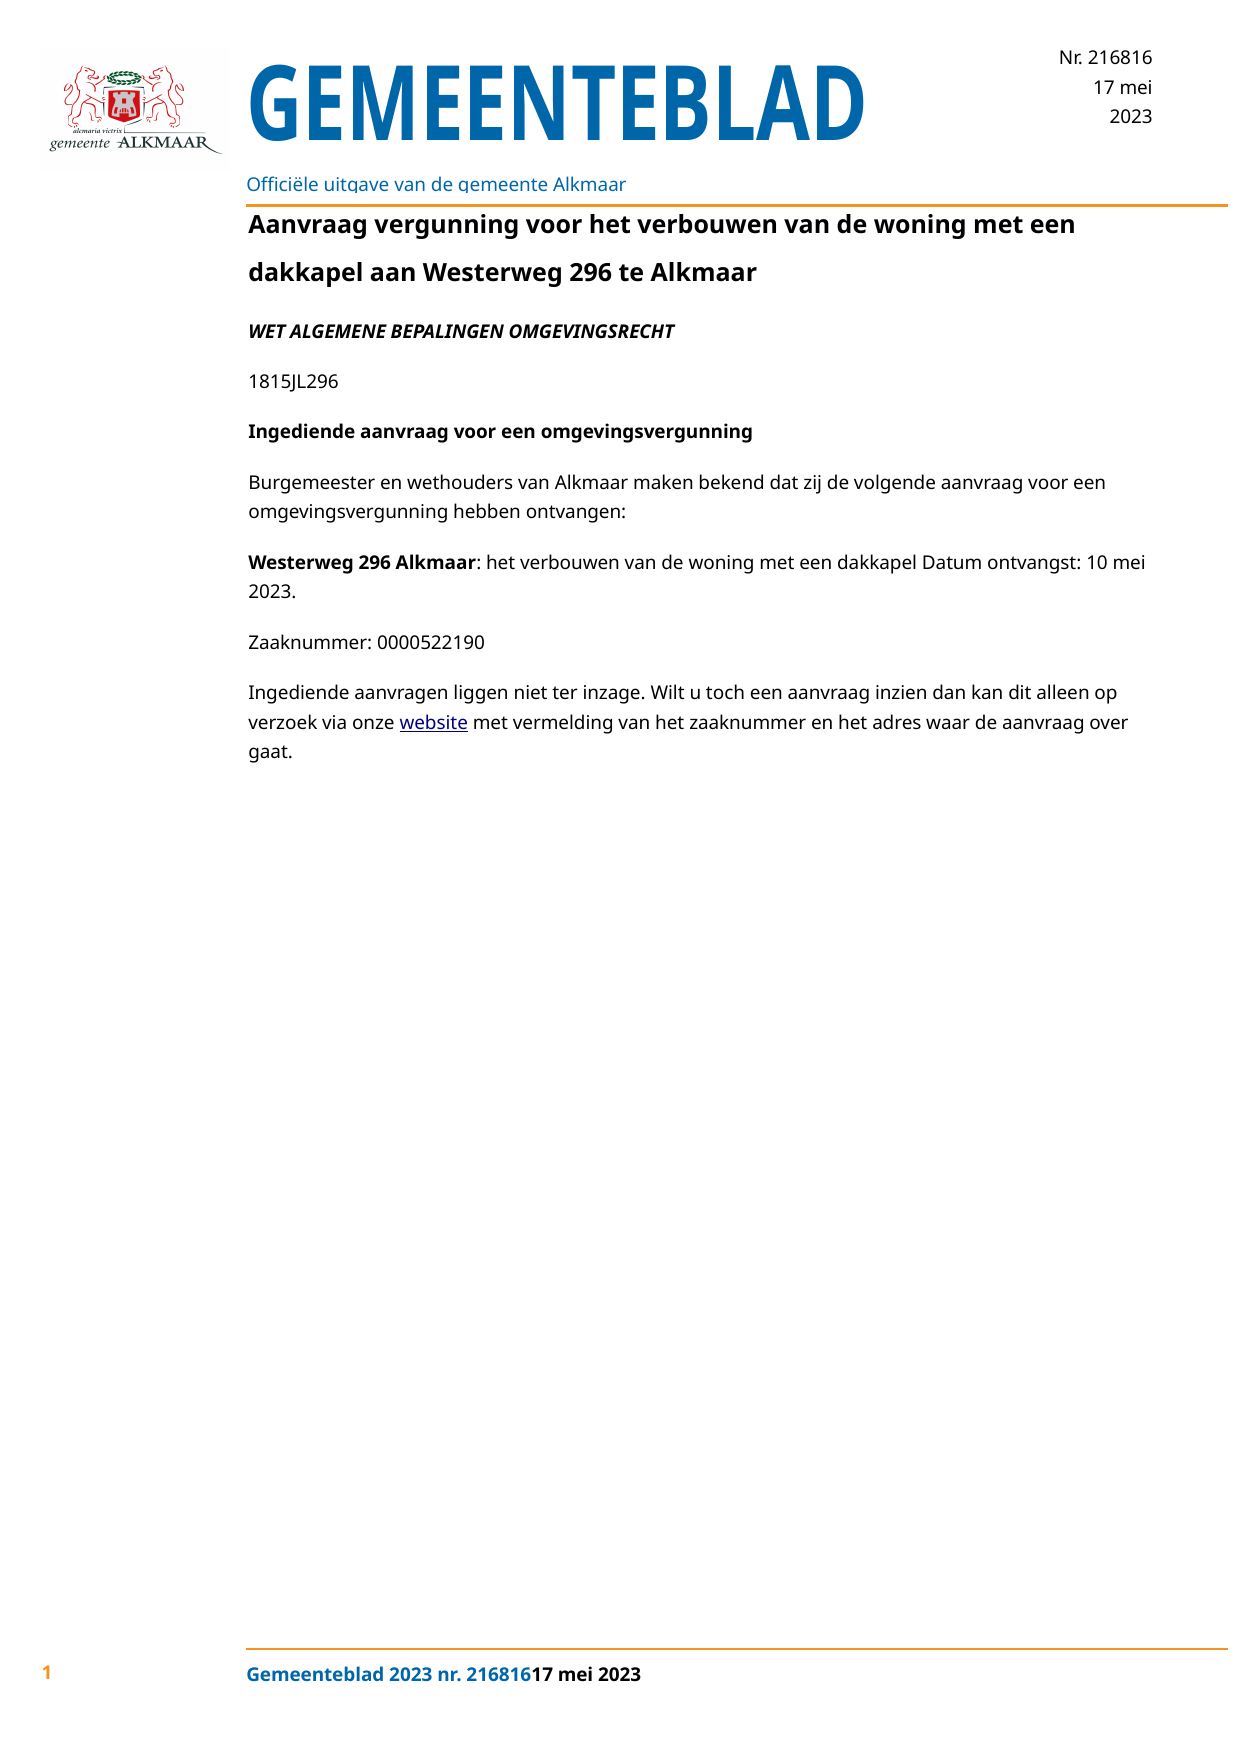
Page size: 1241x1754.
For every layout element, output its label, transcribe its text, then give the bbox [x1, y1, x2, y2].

text Zaaknummer: 0000522190 [248, 629, 1152, 655]
text Aanvraag vergunning voor het verbouwen van de woning met een dakkapel aan Westerweg 296 te Alkmaar [248, 207, 1152, 288]
text Ingediende aanvragen liggen niet ter inzage. Wilt u toch een aanvraag inzien dan kan dit alleen op verzoek via onze website met vermelding van het zaaknummer en het adres waar de aanvraag over gaat. [248, 679, 1152, 764]
picture [41, 47, 231, 172]
text Ingediende aanvraag voor een omgevingsvergunning [248, 419, 1152, 444]
text WET ALGEMENE BEPALINGEN OMGEVINGSRECHT [248, 318, 1152, 344]
text 1815JL296 [248, 368, 1152, 394]
text Westerweg 296 Alkmaar: het verbouwen van de woning met een dakkapel Datum ontvangst: 10 mei 2023. [248, 549, 1152, 604]
text Burgemeester en wethouders van Alkmaar maken bekend dat zij de volgende aanvraag voor een omgevingsvergunning hebben ontvangen: [248, 469, 1152, 524]
